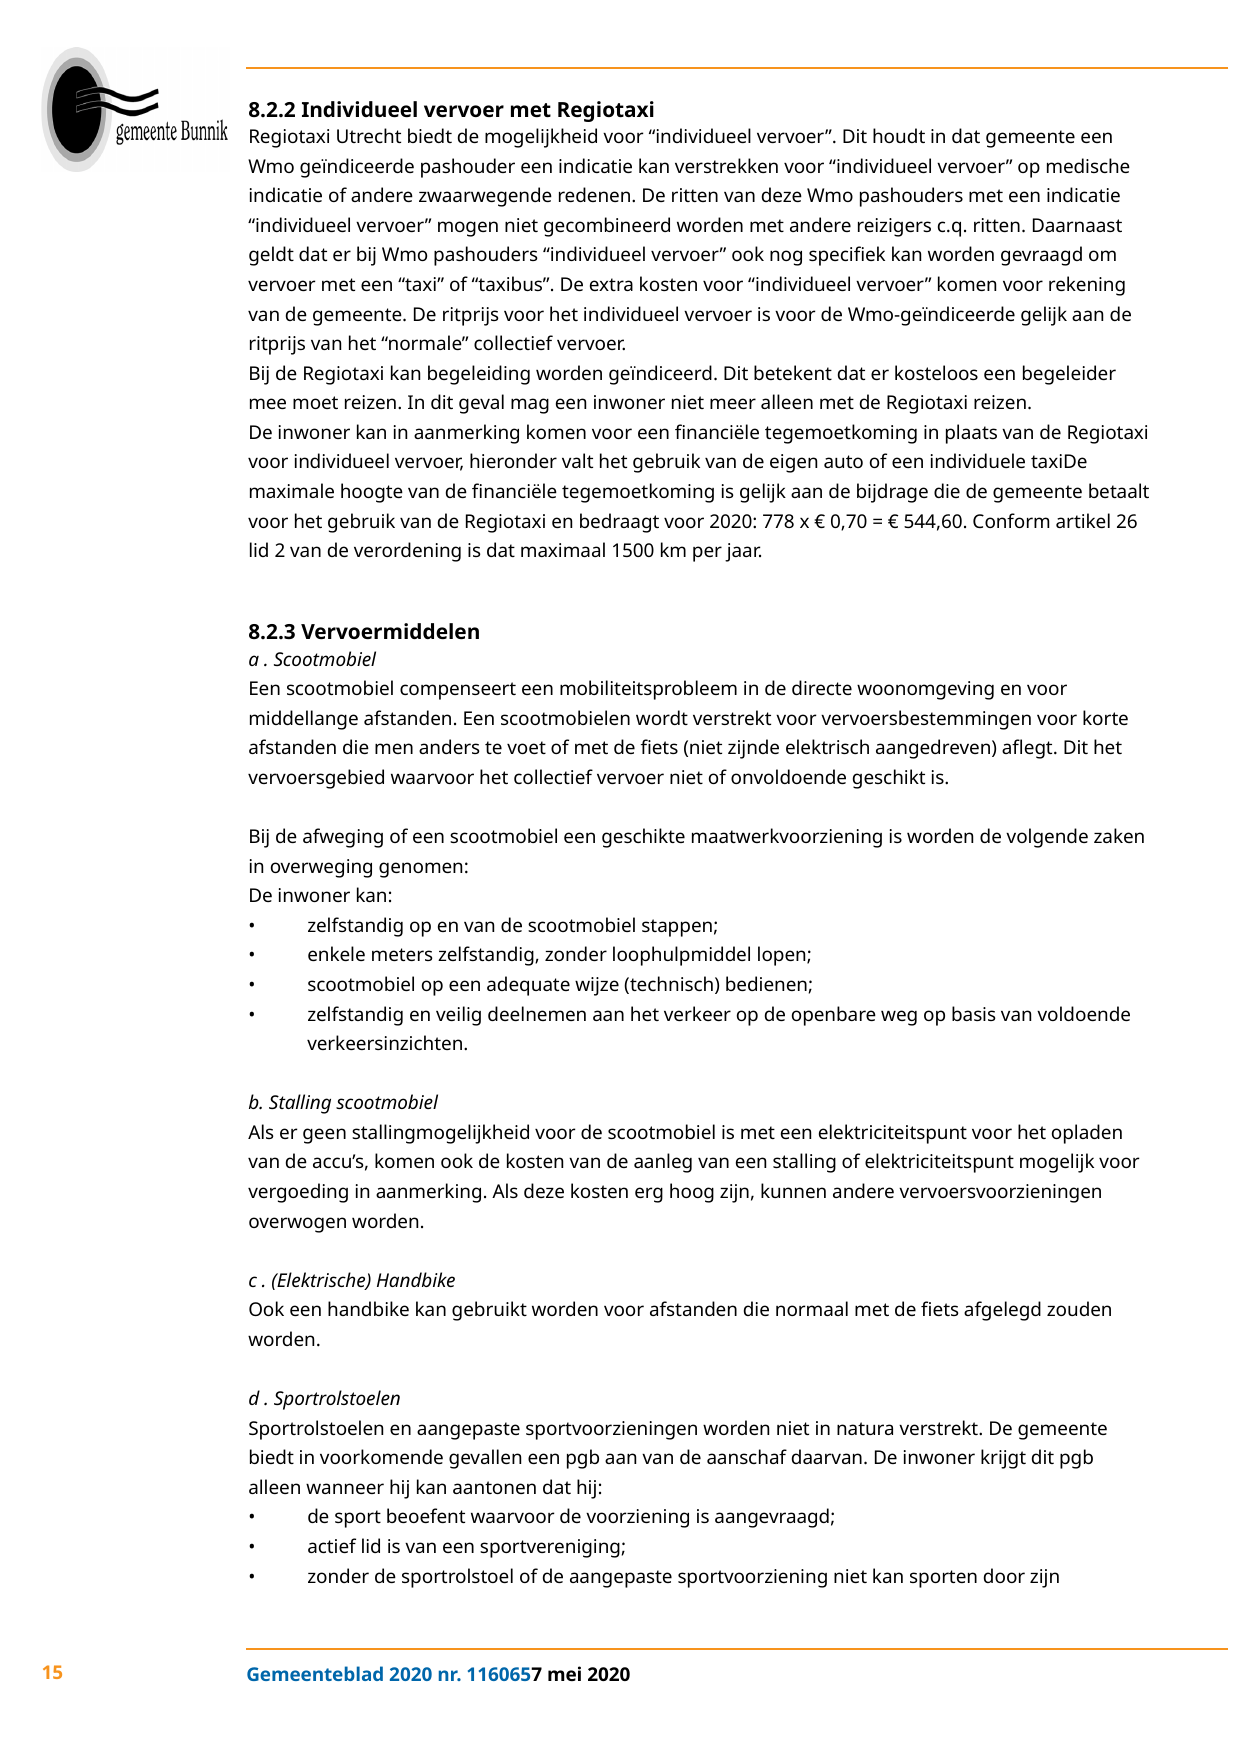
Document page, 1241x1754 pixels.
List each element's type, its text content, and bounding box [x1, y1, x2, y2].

text Regiotaxi Utrecht biedt de mogelijkheid voor “individueel vervoer”. Dit houdt in dat gemeente een Wmo geïndiceerde pashouder een indicatie kan verstrekken voor “individueel vervoer” op medische indicatie of andere zwaarwegende redenen. De ritten van deze Wmo pashouders met een indicatie “individueel vervoer” mogen niet gecombineerd worden met andere reizigers c.q. ritten. Daarnaast geldt dat er bij Wmo pashouders “individueel vervoer” ook nog specifiek kan worden gevraagd om vervoer met een “taxi” of “taxibus”. De extra kosten voor “individueel vervoer” komen voor rekening van de gemeente. De ritprijs voor het individueel vervoer is voor de Wmo-geïndiceerde gelijk aan de ritprijs van het “normale” collectief vervoer. [248, 123, 1152, 356]
list actief lid is van een sportvereniging; [248, 1533, 1152, 1559]
text d . Sportrolstoelen [248, 1385, 1152, 1411]
text Bij de afweging of een scootmobiel een geschikte maatwerkvoorziening is worden de volgende zaken in overweging genomen: [248, 823, 1152, 879]
text c . (Elektrische) Handbike [248, 1267, 1152, 1293]
text Een scootmobiel compenseert een mobiliteitsprobleem in de directe woonomgeving en voor middellange afstanden. Een scootmobielen wordt verstrekt voor vervoersbestemmingen voor korte afstanden die men anders te voet of met de fiets (niet zijnde elektrisch aangedreven) aflegt. Dit het vervoersgebied waarvoor het collectief vervoer niet of onvoldoende geschikt is. [248, 675, 1152, 790]
list enkele meters zelfstandig, zonder loophulpmiddel lopen; [248, 942, 1152, 967]
list zonder de sportrolstoel of de aangepaste sportvoorziening niet kan sporten door zijn [248, 1563, 1152, 1589]
text Sportrolstoelen en aangepaste sportvoorzieningen worden niet in natura verstrekt. De gemeente biedt in voorkomende gevallen een pgb aan van de aanschaf daarvan. De inwoner krijgt dit pgb alleen wanneer hij kan aantonen dat hij: [248, 1415, 1152, 1500]
text 8.2.2 Individueel vervoer met Regiotaxi [248, 95, 1152, 123]
text De inwoner kan: [248, 882, 1152, 908]
list zelfstandig en veilig deelnemen aan het verkeer op de openbare weg op basis van voldoende verkeersinzichten. [248, 1001, 1152, 1056]
text b. Stalling scootmobiel [248, 1089, 1152, 1115]
list de sport beoefent waarvoor de voorziening is aangevraagd; [248, 1504, 1152, 1529]
text 8.2.3 Vervoermiddelen [248, 617, 1152, 646]
text Ook een handbike kan gebruikt worden voor afstanden die normaal met de fiets afgelegd zouden worden. [248, 1297, 1152, 1352]
text a . Scootmobiel [248, 646, 1152, 672]
picture [41, 47, 231, 172]
list zelfstandig op en van de scootmobiel stappen; [248, 912, 1152, 938]
list scootmobiel op een adequate wijze (technisch) bedienen; [248, 971, 1152, 997]
text Bij de Regiotaxi kan begeleiding worden geïndiceerd. Dit betekent dat er kosteloos een begeleider mee moet reizen. In dit geval mag een inwoner niet meer alleen met de Regiotaxi reizen. [248, 360, 1152, 415]
text De inwoner kan in aanmerking komen voor een financiële tegemoetkoming in plaats van de Regiotaxi voor individueel vervoer, hieronder valt het gebruik van de eigen auto of een individuele taxiDe maximale hoogte van de financiële tegemoetkoming is gelijk aan de bijdrage die de gemeente betaalt voor het gebruik van de Regiotaxi en bedraagt voor 2020: 778 x € 0,70 = € 544,60. Conform artikel 26 lid 2 van de verordening is dat maximaal 1500 km per jaar. [248, 419, 1152, 563]
text Als er geen stallingmogelijkheid voor de scootmobiel is met een elektriciteitspunt voor het opladen van de accu’s, komen ook de kosten van de aanleg van een stalling of elektriciteitspunt mogelijk voor vergoeding in aanmerking. Als deze kosten erg hoog zijn, kunnen andere vervoersvoorzieningen overwogen worden. [248, 1119, 1152, 1234]
